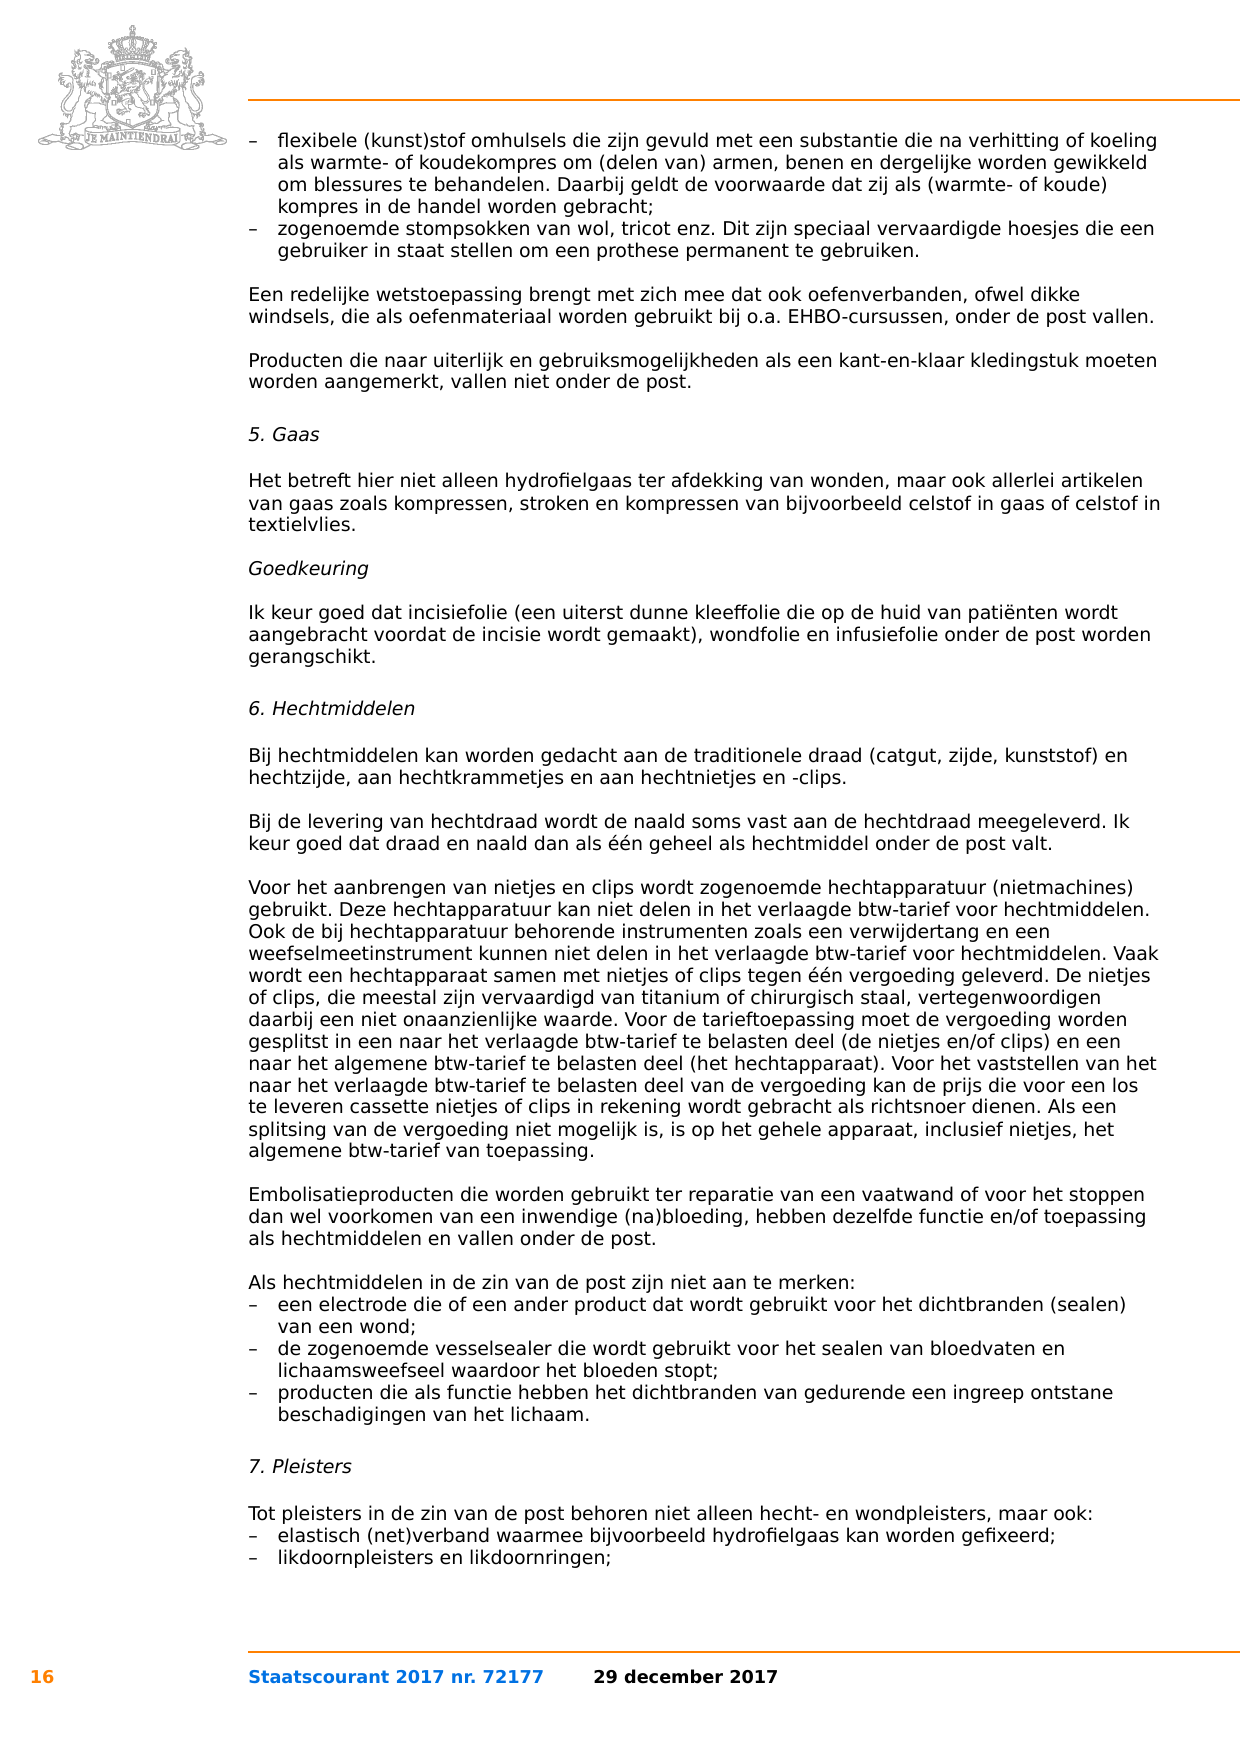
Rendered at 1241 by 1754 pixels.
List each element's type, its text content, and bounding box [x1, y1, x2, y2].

picture [38, 25, 227, 150]
subtitle 6. Hechtmiddelen [248, 698, 1163, 720]
text Bij de levering van hechtdraad wordt de naald soms vast aan de hechtdraad meegeleverd. Ik keur goed dat draad en naald dan als één geheel als hechtmiddel onder de post valt. [248, 811, 1163, 855]
text – een electrode die of een ander product dat wordt gebruikt voor het dichtbranden (sealen) van een wond; [248, 1294, 1163, 1338]
text – producten die als functie hebben het dichtbranden van gedurende een ingreep ontstane beschadigingen van het lichaam. [248, 1382, 1163, 1426]
text Een redelijke wetstoepassing brengt met zich mee dat ook oefenverbanden, ofwel dikke windsels, die als oefenmateriaal worden gebruikt bij o.a. EHBO-cursussen, onder de post vallen. [248, 284, 1163, 328]
text Producten die naar uiterlijk en gebruiksmogelijkheden als een kant-en-klaar kledingstuk moeten worden aangemerkt, vallen niet onder de post. [248, 349, 1163, 393]
text Bij hechtmiddelen kan worden gedacht aan de traditionele draad (catgut, zijde, kunststof) en hechtzijde, aan hechtkrammetjes en aan hechtnietjes en -clips. [248, 745, 1163, 789]
text Ik keur goed dat incisiefolie (een uiterst dunne kleeffolie die op de huid van patiënten wordt aangebracht voordat de incisie wordt gemaakt), wondfolie en infusiefolie onder de post worden gerangschikt. [248, 602, 1163, 668]
text – likdoornpleisters en likdoornringen; [248, 1547, 1163, 1569]
text – de zogenoemde vesselsealer die wordt gebruikt voor het sealen van bloedvaten en lichaamsweefseel waardoor het bloeden stopt; [248, 1338, 1163, 1382]
text Tot pleisters in de zin van de post behoren niet alleen hecht- en wondpleisters, maar ook: [248, 1503, 1163, 1525]
subtitle 5. Gaas [248, 423, 1163, 445]
text Het betreft hier niet alleen hydrofielgaas ter afdekking van wonden, maar ook allerlei artikelen van gaas zoals kompressen, stroken en kompressen van bijvoorbeeld celstof in gaas of celstof in textielvlies. [248, 470, 1163, 536]
subtitle Goedkeuring [248, 558, 1163, 580]
text – zogenoemde stompsokken van wol, tricot enz. Dit zijn speciaal vervaardigde hoesjes die een gebruiker in staat stellen om een prothese permanent te gebruiken. [248, 218, 1163, 262]
text – flexibele (kunst)stof omhulsels die zijn gevuld met een substantie die na verhitting of koeling als warmte- of koudekompres om (delen van) armen, benen en dergelijke worden gewikkeld om blessures te behandelen. Daarbij geldt de voorwaarde dat zij als (warmte- of koude) kompres in de handel worden gebracht; [248, 130, 1163, 218]
subtitle 7. Pleisters [248, 1456, 1163, 1478]
text Als hechtmiddelen in de zin van de post zijn niet aan te merken: [248, 1272, 1163, 1294]
text Voor het aanbrengen van nietjes en clips wordt zogenoemde hechtapparatuur (nietmachines) gebruikt. Deze hechtapparatuur kan niet delen in het verlaagde btw-tarief voor hechtmiddelen. Ook de bij hechtapparatuur behorende instrumenten zoals een verwijdertang en een weefselmeetinstrument kunnen niet delen in het verlaagde btw-tarief voor hechtmiddelen. Vaak wordt een hechtapparaat samen met nietjes of clips tegen één vergoeding geleverd. De nietjes of clips, die meestal zijn vervaardigd van titanium of chirurgisch staal, vertegenwoordigen daarbij een niet onaanzienlijke waarde. Voor de tarieftoepassing moet de vergoeding worden gesplitst in een naar het verlaagde btw-tarief te belasten deel (de nietjes en/of clips) en een naar het algemene btw-tarief te belasten deel (het hechtapparaat). Voor het vaststellen van het naar het verlaagde btw-tarief te belasten deel van de vergoeding kan de prijs die voor een los te leveren cassette nietjes of clips in rekening wordt gebracht als richtsnoer dienen. Als een splitsing van de vergoeding niet mogelijk is, is op het gehele apparaat, inclusief nietjes, het algemene btw-tarief van toepassing. [248, 877, 1163, 1162]
text – elastisch (net)verband waarmee bijvoorbeeld hydrofielgaas kan worden gefixeerd; [248, 1525, 1163, 1547]
text Embolisatieproducten die worden gebruikt ter reparatie van een vaatwand of voor het stoppen dan wel voorkomen van een inwendige (na)bloeding, hebben dezelfde functie en/of toepassing als hechtmiddelen en vallen onder de post. [248, 1184, 1163, 1250]
